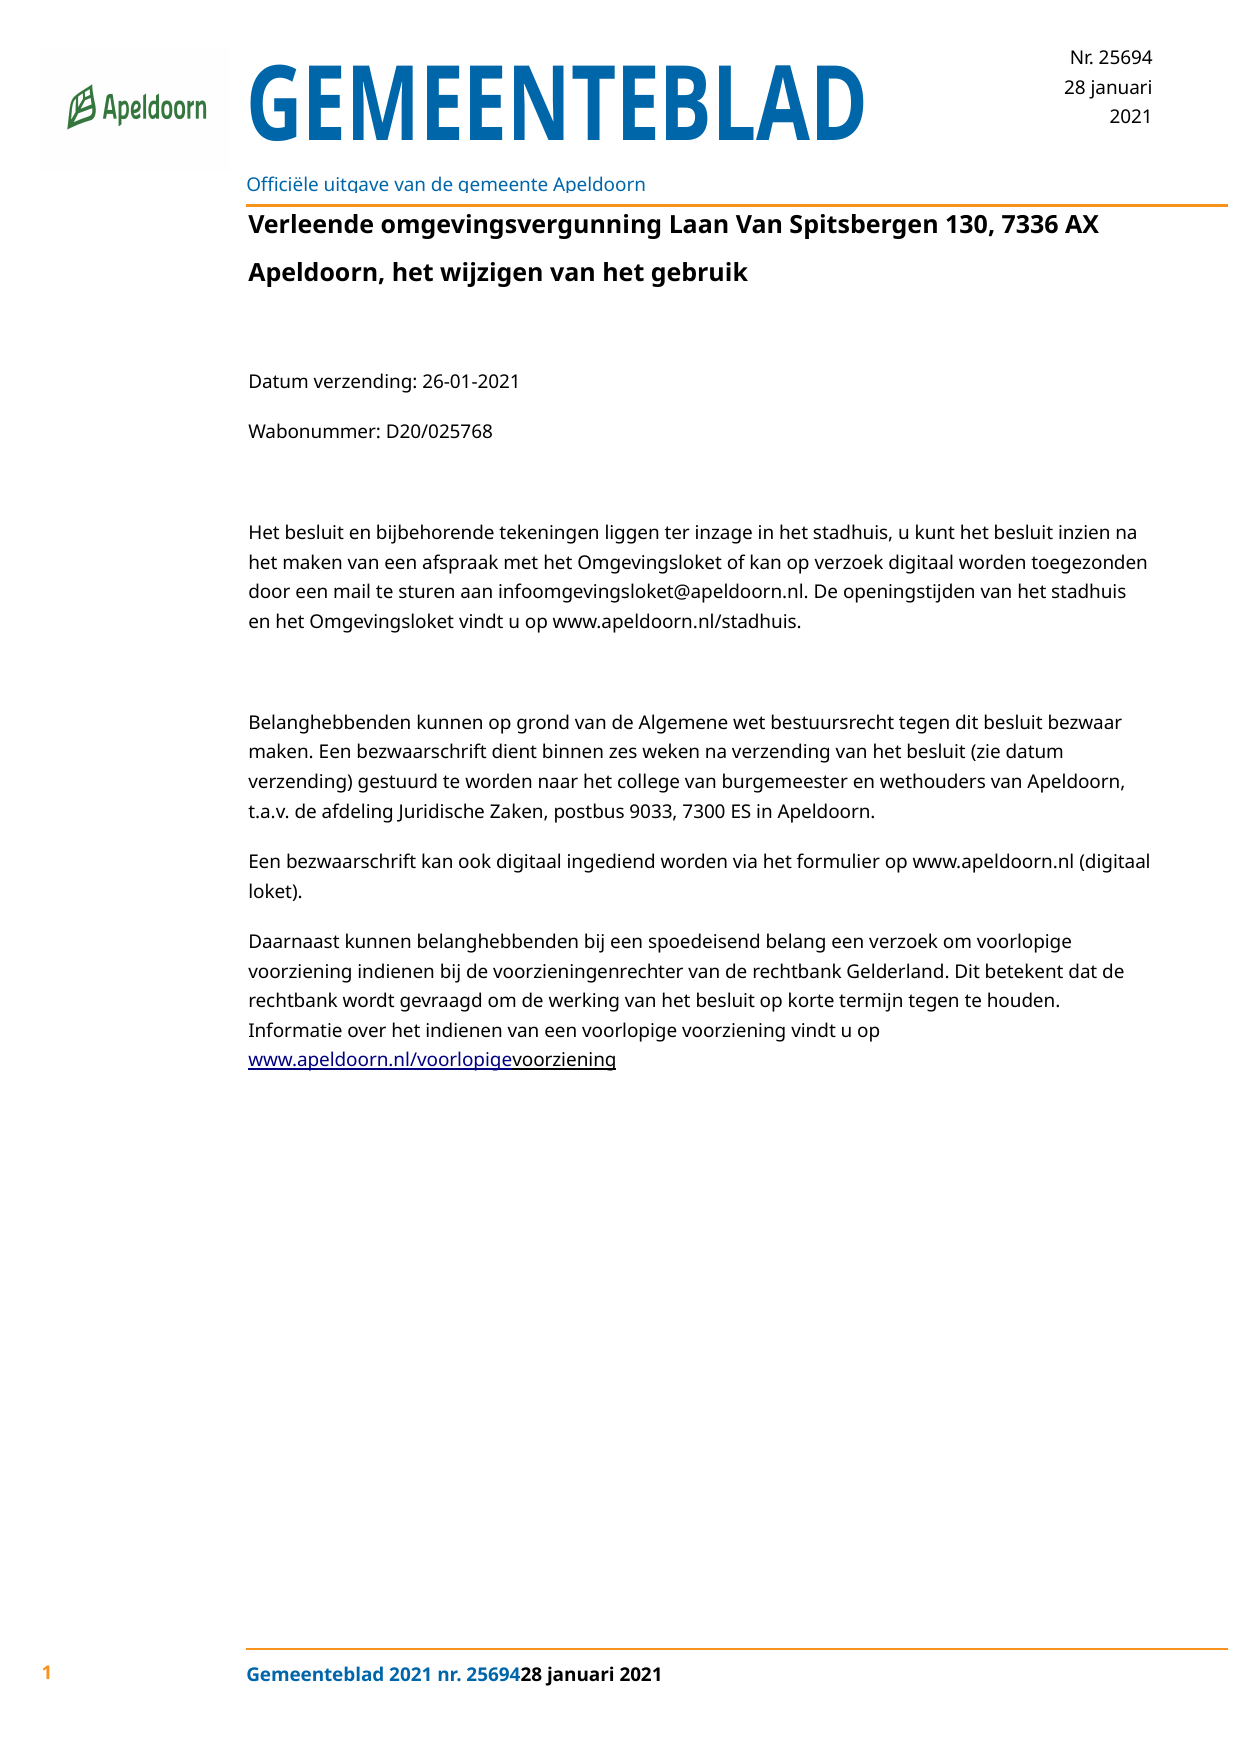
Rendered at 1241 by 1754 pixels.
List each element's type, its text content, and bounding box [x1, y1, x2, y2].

text Datum verzending: 26-01-2021 [248, 368, 1152, 394]
text Het besluit en bijbehorende tekeningen liggen ter inzage in het stadhuis, u kunt het besluit inzien na het maken van een afspraak met het Omgevingsloket of kan op verzoek digitaal worden toegezonden door een mail te sturen aan infoomgevingsloket@apeldoorn.nl. De openingstijden van het stadhuis en het Omgevingsloket vindt u op www.apeldoorn.nl/stadhuis. [248, 519, 1152, 634]
text Verleende omgevingsvergunning Laan Van Spitsbergen 130, 7336 AX Apeldoorn, het wijzigen van het gebruik [248, 207, 1152, 288]
text Belanghebbenden kunnen op grond van de Algemene wet bestuursrecht tegen dit besluit bezwaar maken. Een bezwaarschrift dient binnen zes weken na verzending van het besluit (zie datum verzending) gestuurd te worden naar het college van burgemeester en wethouders van Apeldoorn, t.a.v. de afdeling Juridische Zaken, postbus 9033, 7300 ES in Apeldoorn. [248, 709, 1152, 824]
picture [41, 47, 231, 172]
text Wabonummer: D20/025768 [248, 419, 1152, 444]
text Een bezwaarschrift kan ook digitaal ingediend worden via het formulier op www.apeldoorn.nl (digitaal loket). [248, 848, 1152, 904]
text Daarnaast kunnen belanghebbenden bij een spoedeisend belang een verzoek om voorlopige voorziening indienen bij de voorzieningenrechter van de rechtbank Gelderland. Dit betekent dat de rechtbank wordt gevraagd om de werking van het besluit op korte termijn tegen te houden. Informatie over het indienen van een voorlopige voorziening vindt u op www.apeldoorn.nl/voorlopigevoorziening [248, 928, 1152, 1072]
